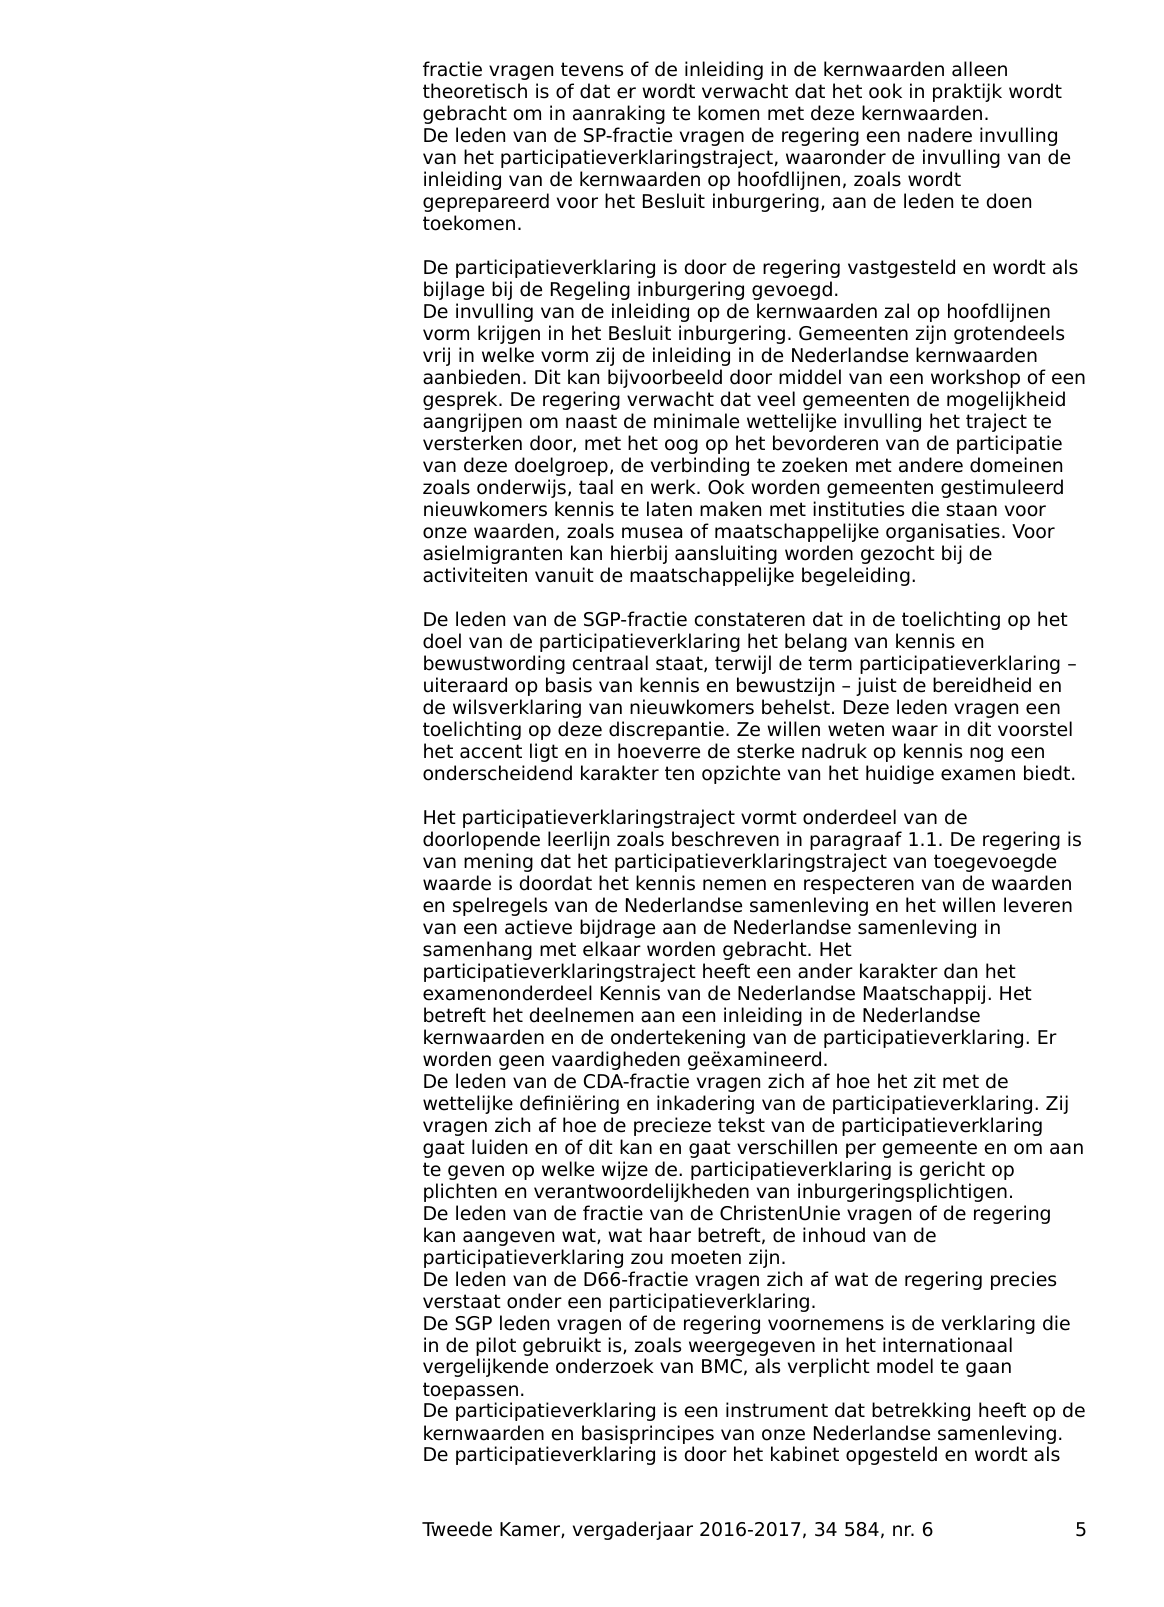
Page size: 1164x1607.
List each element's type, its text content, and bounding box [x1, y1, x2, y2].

text De participatieverklaring is een instrument dat betrekking heeft op de kernwaarden en basisprincipes van onze Nederlandse samenleving. De participatieverklaring is door het kabinet opgesteld en wordt als [422, 1400, 1087, 1466]
text De leden van de SGP-fractie constateren dat in de toelichting op het doel van de participatieverklaring het belang van kennis en bewustwording centraal staat, terwijl de term participatieverklaring – uiteraard op basis van kennis en bewustzijn – juist de bereidheid en de wilsverklaring van nieuwkomers behelst. Deze leden vragen een toelichting op deze discrepantie. Ze willen weten waar in dit voorstel het accent ligt en in hoeverre de sterke nadruk op kennis nog een onderscheidend karakter ten opzichte van het huidige examen biedt. [422, 609, 1087, 785]
text De leden van de fractie van de ChristenUnie vragen of de regering kan aangeven wat, wat haar betreft, de inhoud van de participatieverklaring zou moeten zijn. [422, 1203, 1087, 1268]
text De participatieverklaring is door de regering vastgesteld en wordt als bijlage bij de Regeling inburgering gevoegd. [422, 257, 1087, 301]
text De SGP leden vragen of de regering voornemens is de verklaring die in de pilot gebruikt is, zoals weergegeven in het internationaal vergelijkende onderzoek van BMC, als verplicht model te gaan toepassen. [422, 1312, 1087, 1400]
text Het participatieverklaringstraject vormt onderdeel van de doorlopende leerlijn zoals beschreven in paragraaf 1.1. De regering is van mening dat het participatieverklaringstraject van toegevoegde waarde is doordat het kennis nemen en respecteren van de waarden en spelregels van de Nederlandse samenleving en het willen leveren van een actieve bijdrage aan de Nederlandse samenleving in samenhang met elkaar worden gebracht. Het participatieverklaringstraject heeft een ander karakter dan het examenonderdeel Kennis van de Nederlandse Maatschappij. Het betreft het deelnemen aan een inleiding in de Nederlandse kernwaarden en de ondertekening van de participatieverklaring. Er worden geen vaardigheden geëxamineerd. [422, 807, 1087, 1071]
text De leden van de CDA-fractie vragen zich af hoe het zit met de wettelijke definiëring en inkadering van de participatieverklaring. Zij vragen zich af hoe de precieze tekst van de participatieverklaring gaat luiden en of dit kan en gaat verschillen per gemeente en om aan te geven op welke wijze de. participatieverklaring is gericht op plichten en verantwoordelijkheden van inburgeringsplichtigen. [422, 1071, 1087, 1203]
text De leden van de SP-fractie vragen de regering een nadere invulling van het participatieverklaringstraject, waaronder de invulling van de inleiding van de kernwaarden op hoofdlijnen, zoals wordt geprepareerd voor het Besluit inburgering, aan de leden te doen toekomen. [422, 125, 1087, 235]
text fractie vragen tevens of de inleiding in de kernwaarden alleen theoretisch is of dat er wordt verwacht dat het ook in praktijk wordt gebracht om in aanraking te komen met deze kernwaarden. [422, 59, 1087, 125]
text De leden van de D66-fractie vragen zich af wat de regering precies verstaat onder een participatieverklaring. [422, 1268, 1087, 1312]
text De invulling van de inleiding op de kernwaarden zal op hoofdlijnen vorm krijgen in het Besluit inburgering. Gemeenten zijn grotendeels vrij in welke vorm zij de inleiding in de Nederlandse kernwaarden aanbieden. Dit kan bijvoorbeeld door middel van een workshop of een gesprek. De regering verwacht dat veel gemeenten de mogelijkheid aangrijpen om naast de minimale wettelijke invulling het traject te versterken door, met het oog op het bevorderen van de participatie van deze doelgroep, de verbinding te zoeken met andere domeinen zoals onderwijs, taal en werk. Ook worden gemeenten gestimuleerd nieuwkomers kennis te laten maken met instituties die staan voor onze waarden, zoals musea of maatschappelijke organisaties. Voor asielmigranten kan hierbij aansluiting worden gezocht bij de activiteiten vanuit de maatschappelijke begeleiding. [422, 301, 1087, 587]
